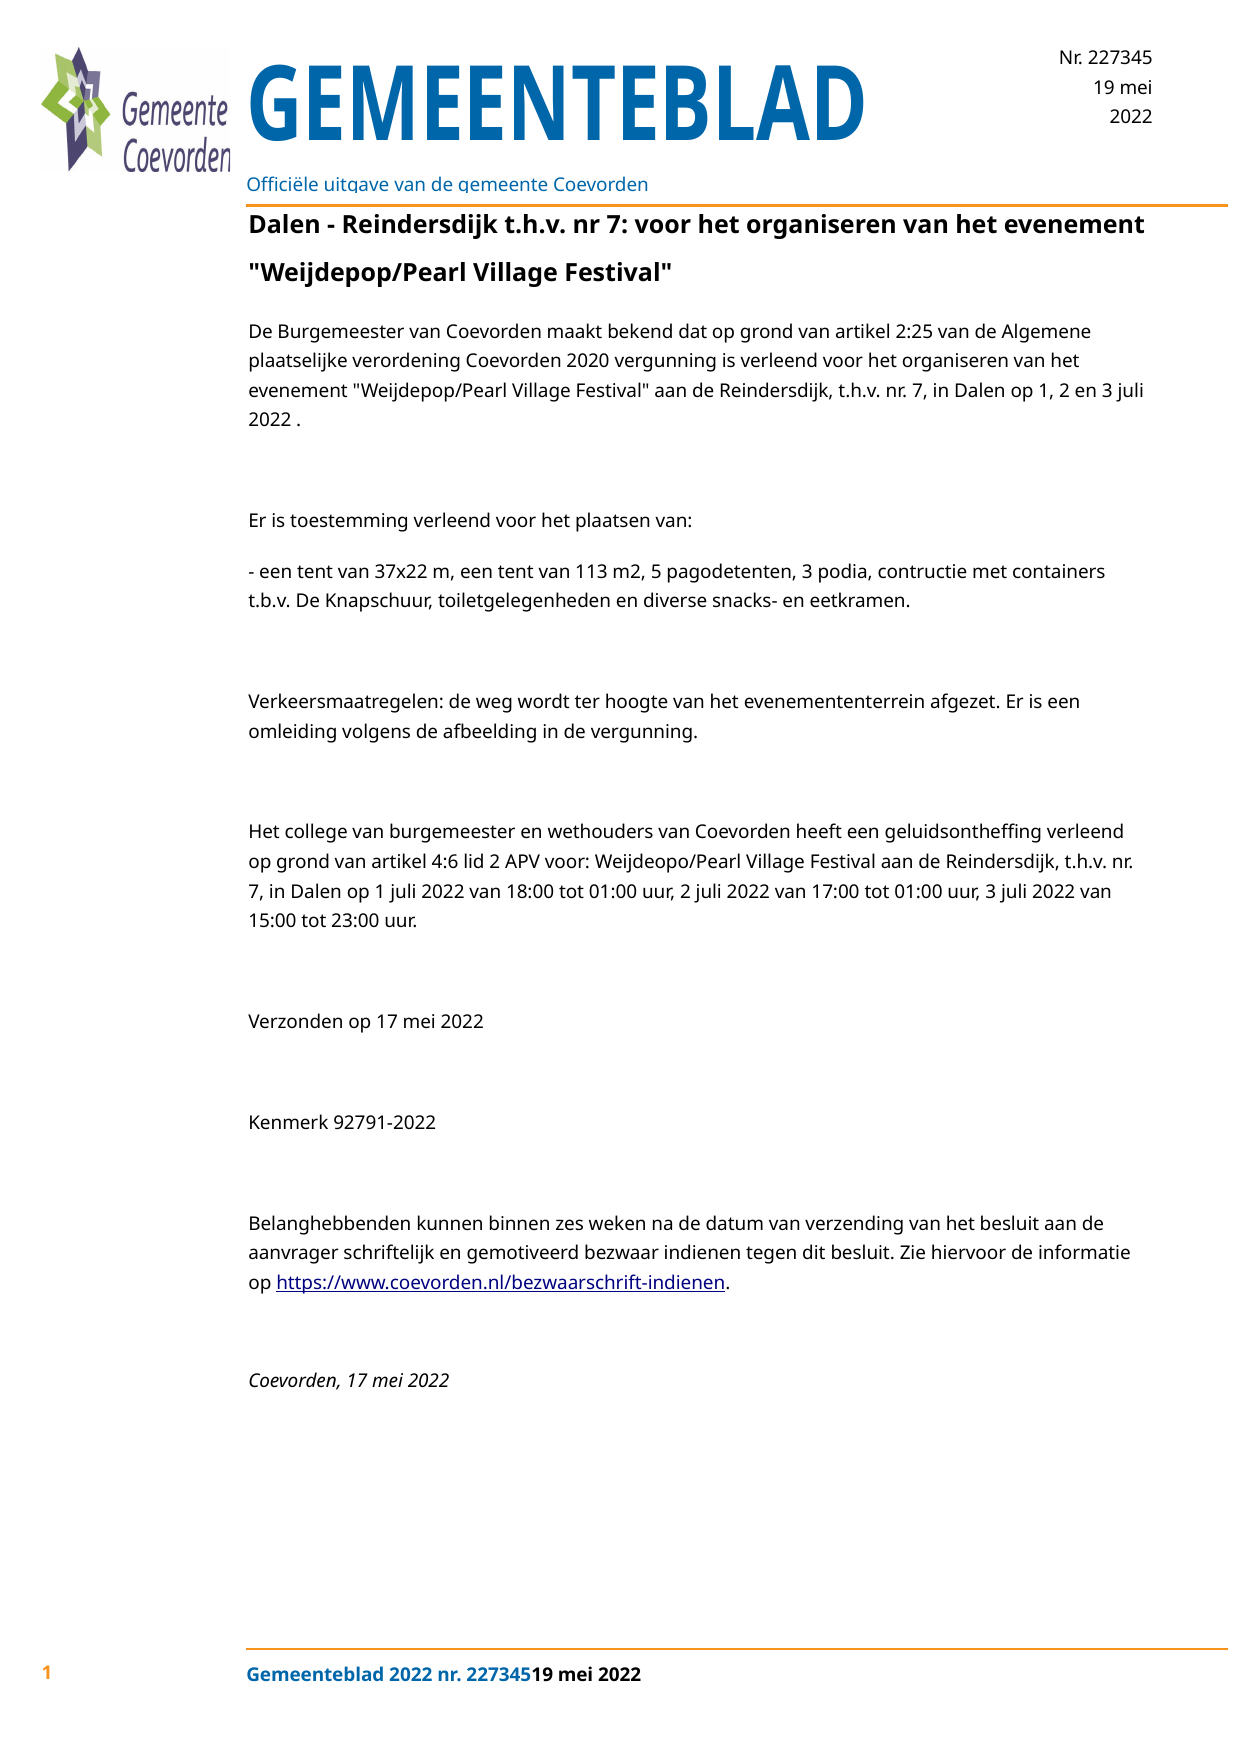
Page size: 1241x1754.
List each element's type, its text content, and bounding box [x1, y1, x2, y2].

text Verkeersmaatregelen: de weg wordt ter hoogte van het evenemententerrein afgezet. Er is een omleiding volgens de afbeelding in de vergunning. [248, 688, 1152, 744]
text Verzonden op 17 mei 2022 [248, 1008, 1152, 1034]
text De Burgemeester van Coevorden maakt bekend dat op grond van artikel 2:25 van de Algemene plaatselijke verordening Coevorden 2020 vergunning is verleend voor het organiseren van het evenement "Weijdepop/Pearl Village Festival" aan de Reindersdijk, t.h.v. nr. 7, in Dalen op 1, 2 en 3 juli 2022 . [248, 318, 1152, 432]
text Dalen - Reindersdijk t.h.v. nr 7: voor het organiseren van het evenement "Weijdepop/Pearl Village Festival" [248, 207, 1152, 288]
text Coevorden, 17 mei 2022 [248, 1367, 1152, 1393]
text Het college van burgemeester en wethouders van Coevorden heeft een geluidsontheffing verleend op grond van artikel 4:6 lid 2 APV voor: Weijdeopo/Pearl Village Festival aan de Reindersdijk, t.h.v. nr. 7, in Dalen op 1 juli 2022 van 18:00 tot 01:00 uur, 2 juli 2022 van 17:00 tot 01:00 uur, 3 juli 2022 van 15:00 tot 23:00 uur. [248, 819, 1152, 933]
text Kenmerk 92791-2022 [248, 1109, 1152, 1135]
picture [41, 47, 231, 172]
text Belanghebbenden kunnen binnen zes weken na de datum van verzending van het besluit aan de aanvrager schriftelijk en gemotiveerd bezwaar indienen tegen dit besluit. Zie hiervoor de informatie op https://www.coevorden.nl/bezwaarschrift-indienen. [248, 1210, 1152, 1295]
text Er is toestemming verleend voor het plaatsen van: [248, 507, 1152, 533]
text - een tent van 37x22 m, een tent van 113 m2, 5 pagodetenten, 3 podia, contructie met containers t.b.v. De Knapschuur, toiletgelegenheden en diverse snacks- en eetkramen. [248, 558, 1152, 613]
